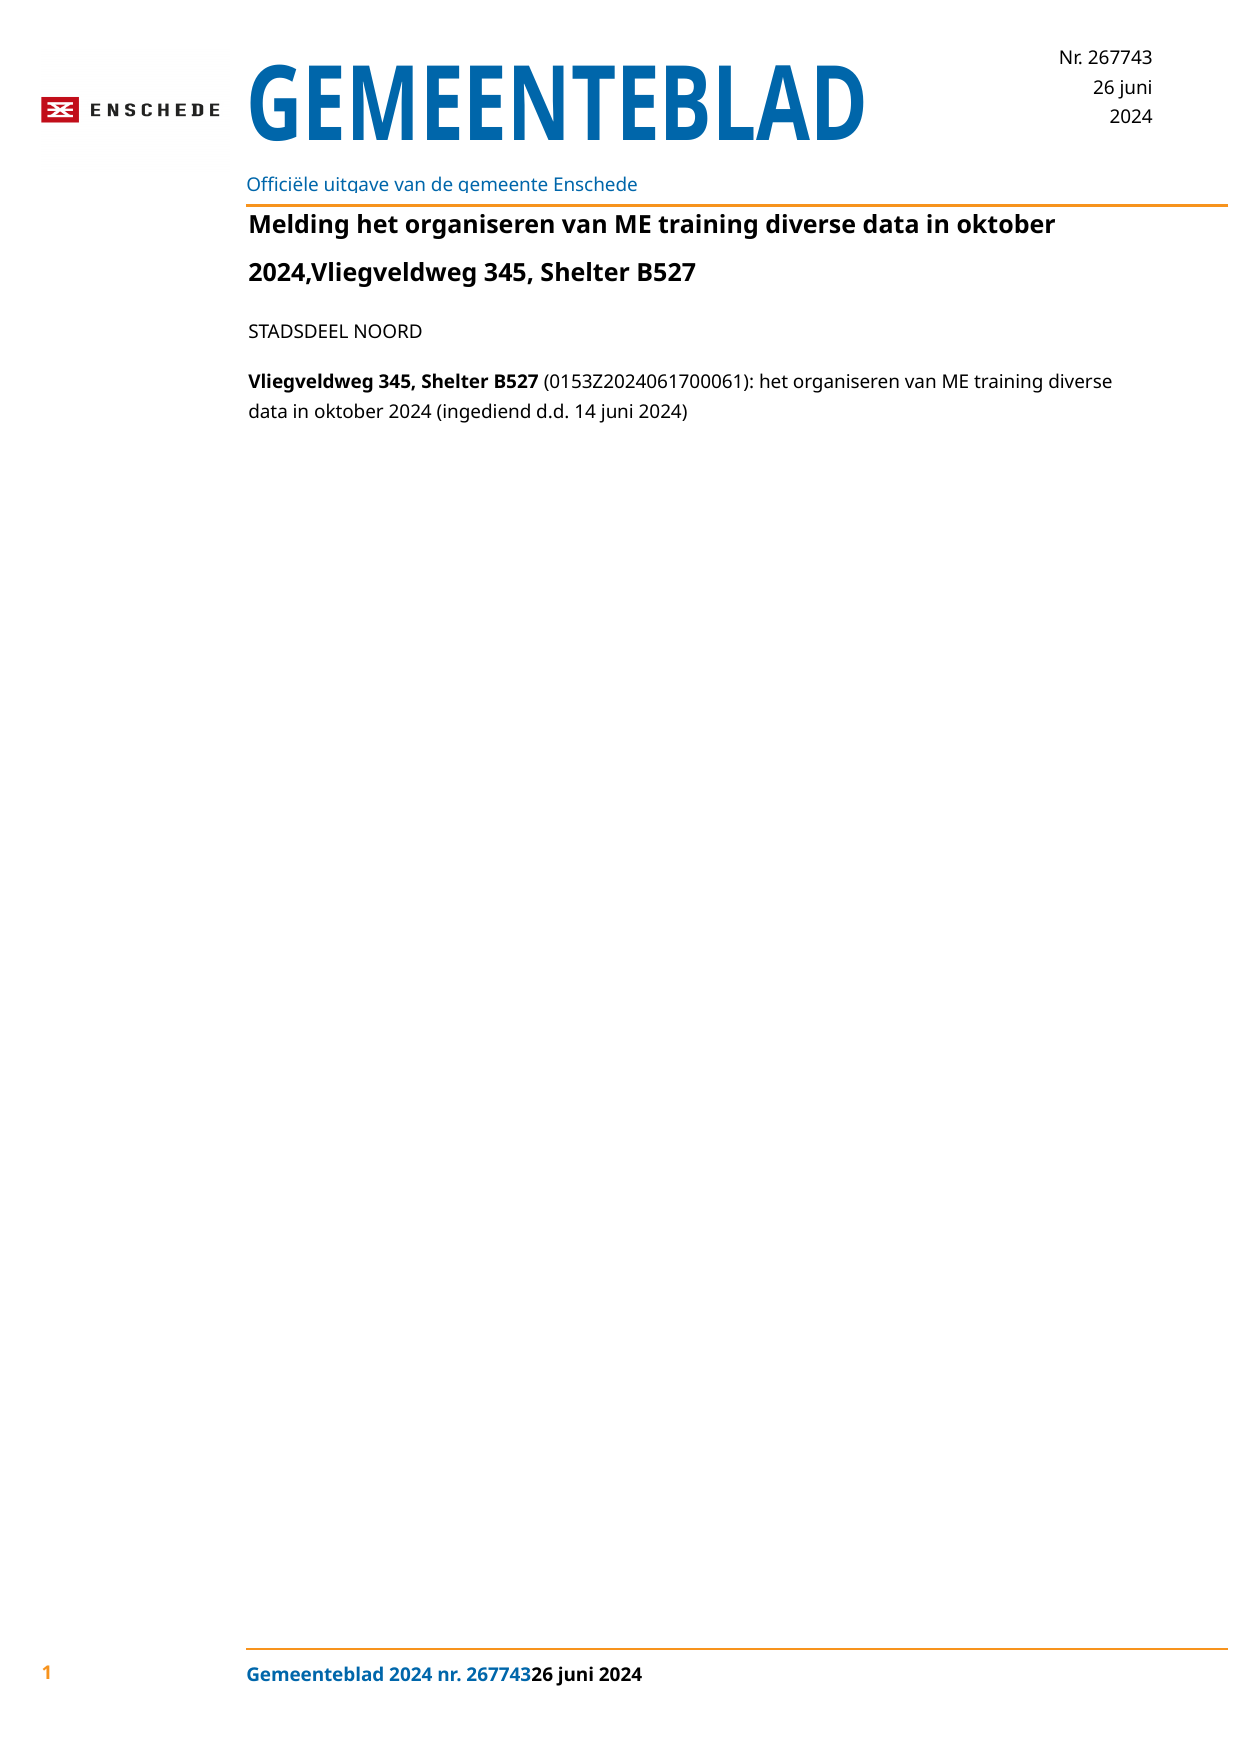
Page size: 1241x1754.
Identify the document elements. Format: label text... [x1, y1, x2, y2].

text Melding het organiseren van ME training diverse data in oktober 2024,Vliegveldweg 345, Shelter B527 [248, 207, 1152, 288]
picture [41, 47, 231, 172]
text STADSDEEL NOORD [248, 318, 1152, 344]
text Vliegveldweg 345, Shelter B527 (0153Z2024061700061): het organiseren van ME training diverse data in oktober 2024 (ingediend d.d. 14 juni 2024) [248, 368, 1152, 424]
